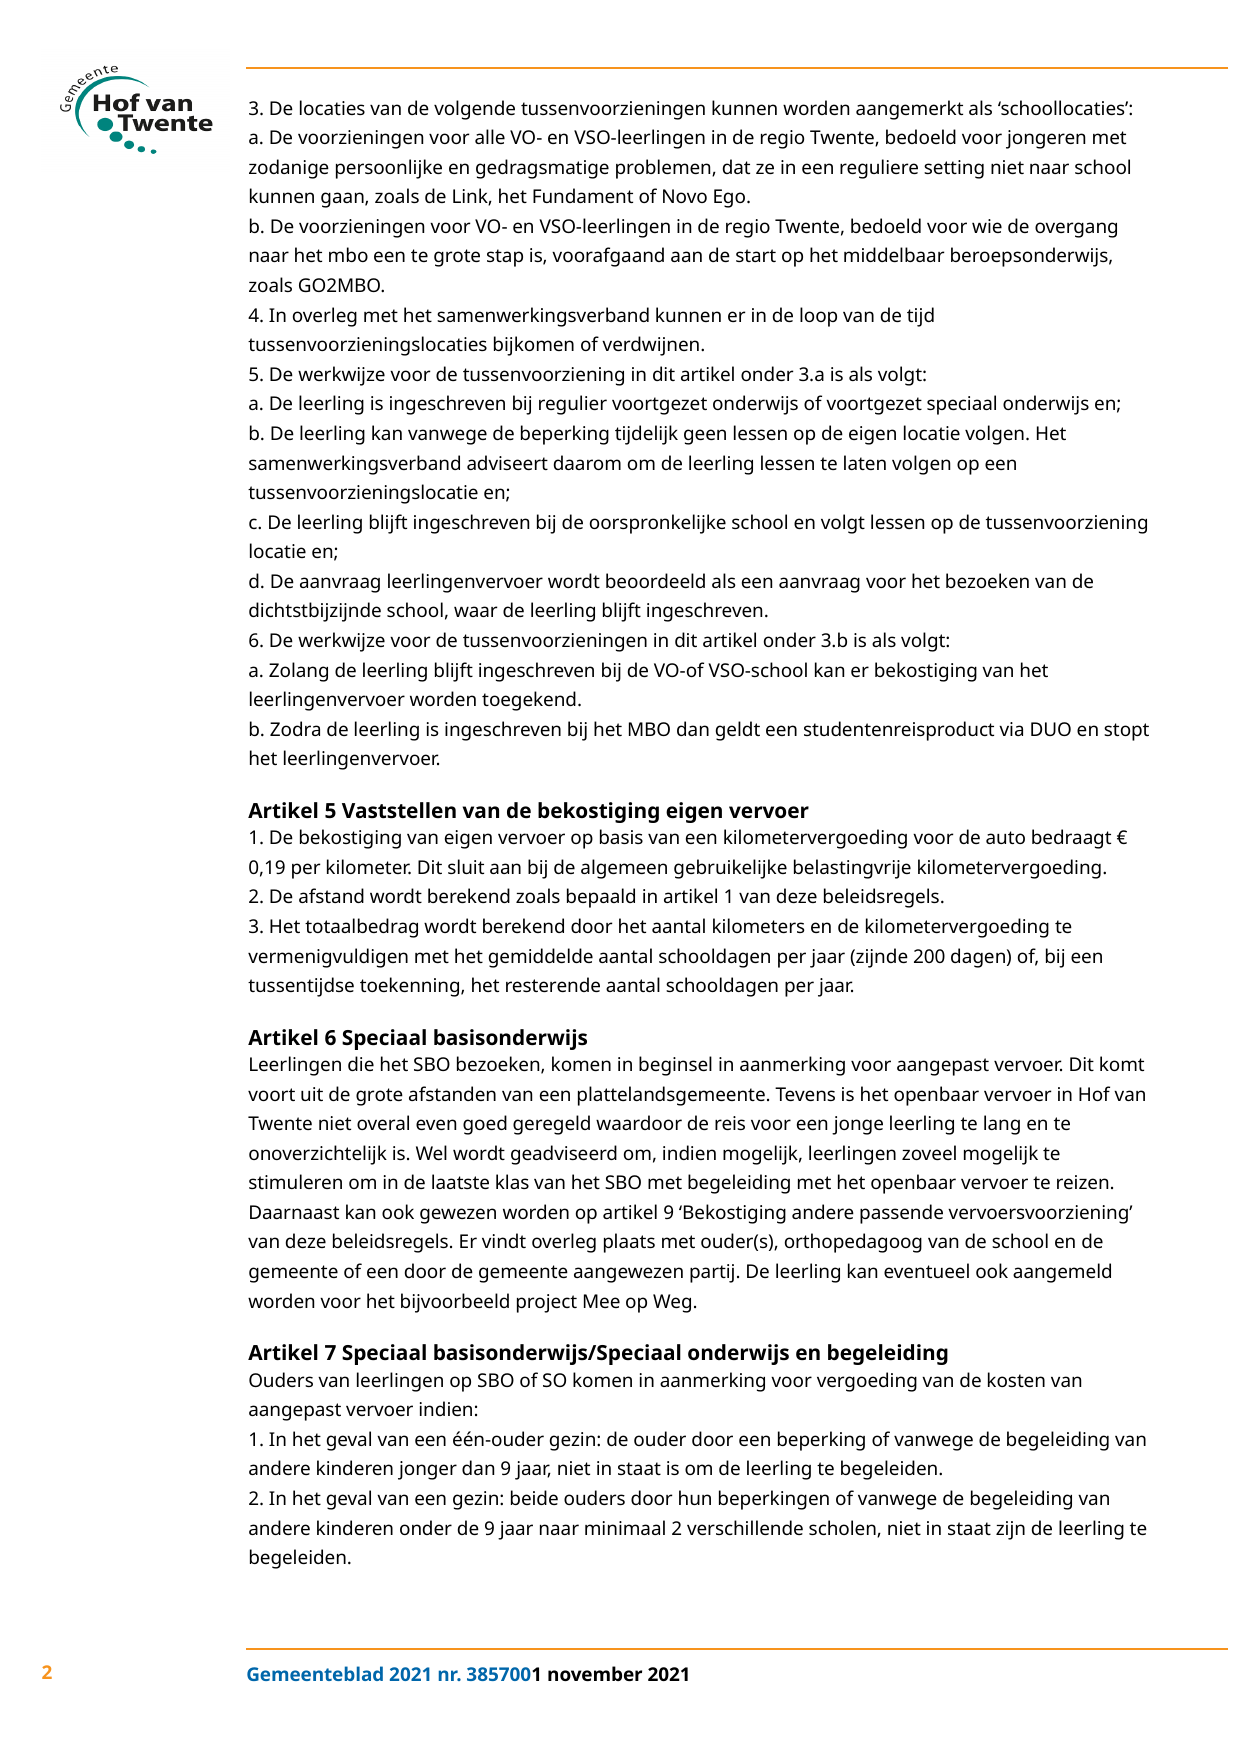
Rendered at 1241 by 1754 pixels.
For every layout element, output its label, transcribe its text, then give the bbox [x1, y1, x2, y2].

picture [41, 47, 231, 172]
text 4. In overleg met het samenwerkingsverband kunnen er in de loop van de tijd tussenvoorzieningslocaties bijkomen of verdwijnen. [248, 302, 1152, 357]
text 6. De werkwijze voor de tussenvoorzieningen in dit artikel onder 3.b is als volgt: [248, 627, 1152, 653]
text b. Zodra de leerling is ingeschreven bij het MBO dan geldt een studentenreisproduct via DUO en stopt het leerlingenvervoer. [248, 716, 1152, 771]
text 1. In het geval van een één-ouder gezin: de ouder door een beperking of vanwege de begeleiding van andere kinderen jonger dan 9 jaar, niet in staat is om de leerling te begeleiden. [248, 1426, 1152, 1481]
text b. De leerling kan vanwege de beperking tijdelijk geen lessen op de eigen locatie volgen. Het samenwerkingsverband adviseert daarom om de leerling lessen te laten volgen op een tussenvoorzieningslocatie en; [248, 420, 1152, 505]
text 1. De bekostiging van eigen vervoer op basis van een kilometervergoeding voor de auto bedraagt € 0,19 per kilometer. Dit sluit aan bij de algemeen gebruikelijke belastingvrije kilometervergoeding. [248, 824, 1152, 880]
text a. De voorzieningen voor alle VO- en VSO-leerlingen in de regio Twente, bedoeld voor jongeren met zodanige persoonlijke en gedragsmatige problemen, dat ze in een reguliere setting niet naar school kunnen gaan, zoals de Link, het Fundament of Novo Ego. [248, 124, 1152, 209]
text Leerlingen die het SBO bezoeken, komen in beginsel in aanmerking voor aangepast vervoer. Dit komt voort uit de grote afstanden van een plattelandsgemeente. Tevens is het openbaar vervoer in Hof van Twente niet overal even goed geregeld waardoor de reis voor een jonge leerling te lang en te onoverzichtelijk is. Wel wordt geadviseerd om, indien mogelijk, leerlingen zoveel mogelijk te stimuleren om in de laatste klas van het SBO met begeleiding met het openbaar vervoer te reizen. Daarnaast kan ook gewezen worden op artikel 9 ‘Bekostiging andere passende vervoersvoorziening’ van deze beleidsregels. Er vindt overleg plaats met ouder(s), orthopedagoog van de school en de gemeente of een door de gemeente aangewezen partij. De leerling kan eventueel ook aangemeld worden voor het bijvoorbeeld project Mee op Weg. [248, 1051, 1152, 1314]
text d. De aanvraag leerlingenvervoer wordt beoordeeld als een aanvraag voor het bezoeken van de dichtstbijzijnde school, waar de leerling blijft ingeschreven. [248, 568, 1152, 623]
text Ouders van leerlingen op SBO of SO komen in aanmerking voor vergoeding van de kosten van aangepast vervoer indien: [248, 1367, 1152, 1422]
text Artikel 7 Speciaal basisonderwijs/Speciaal onderwijs en begeleiding [248, 1338, 1152, 1367]
text 3. De locaties van de volgende tussenvoorzieningen kunnen worden aangemerkt als ‘schoollocaties’: [248, 95, 1152, 121]
text Artikel 5 Vaststellen van de bekostiging eigen vervoer [248, 796, 1152, 824]
text b. De voorzieningen voor VO- en VSO-leerlingen in de regio Twente, bedoeld voor wie de overgang naar het mbo een te grote stap is, voorafgaand aan de start op het middelbaar beroepsonderwijs, zoals GO2MBO. [248, 213, 1152, 298]
text a. Zolang de leerling blijft ingeschreven bij de VO-of VSO-school kan er bekostiging van het leerlingenvervoer worden toegekend. [248, 657, 1152, 712]
text 3. Het totaalbedrag wordt berekend door het aantal kilometers en de kilometervergoeding te vermenigvuldigen met het gemiddelde aantal schooldagen per jaar (zijnde 200 dagen) of, bij een tussentijdse toekenning, het resterende aantal schooldagen per jaar. [248, 913, 1152, 998]
text 2. In het geval van een gezin: beide ouders door hun beperkingen of vanwege de begeleiding van andere kinderen onder de 9 jaar naar minimaal 2 verschillende scholen, niet in staat zijn de leerling te begeleiden. [248, 1485, 1152, 1570]
text c. De leerling blijft ingeschreven bij de oorspronkelijke school en volgt lessen op de tussenvoorziening locatie en; [248, 509, 1152, 564]
text 5. De werkwijze voor de tussenvoorziening in dit artikel onder 3.a is als volgt: [248, 361, 1152, 387]
text Artikel 6 Speciaal basisonderwijs [248, 1023, 1152, 1051]
text 2. De afstand wordt berekend zoals bepaald in artikel 1 van deze beleidsregels. [248, 884, 1152, 909]
text a. De leerling is ingeschreven bij regulier voortgezet onderwijs of voortgezet speciaal onderwijs en; [248, 391, 1152, 416]
